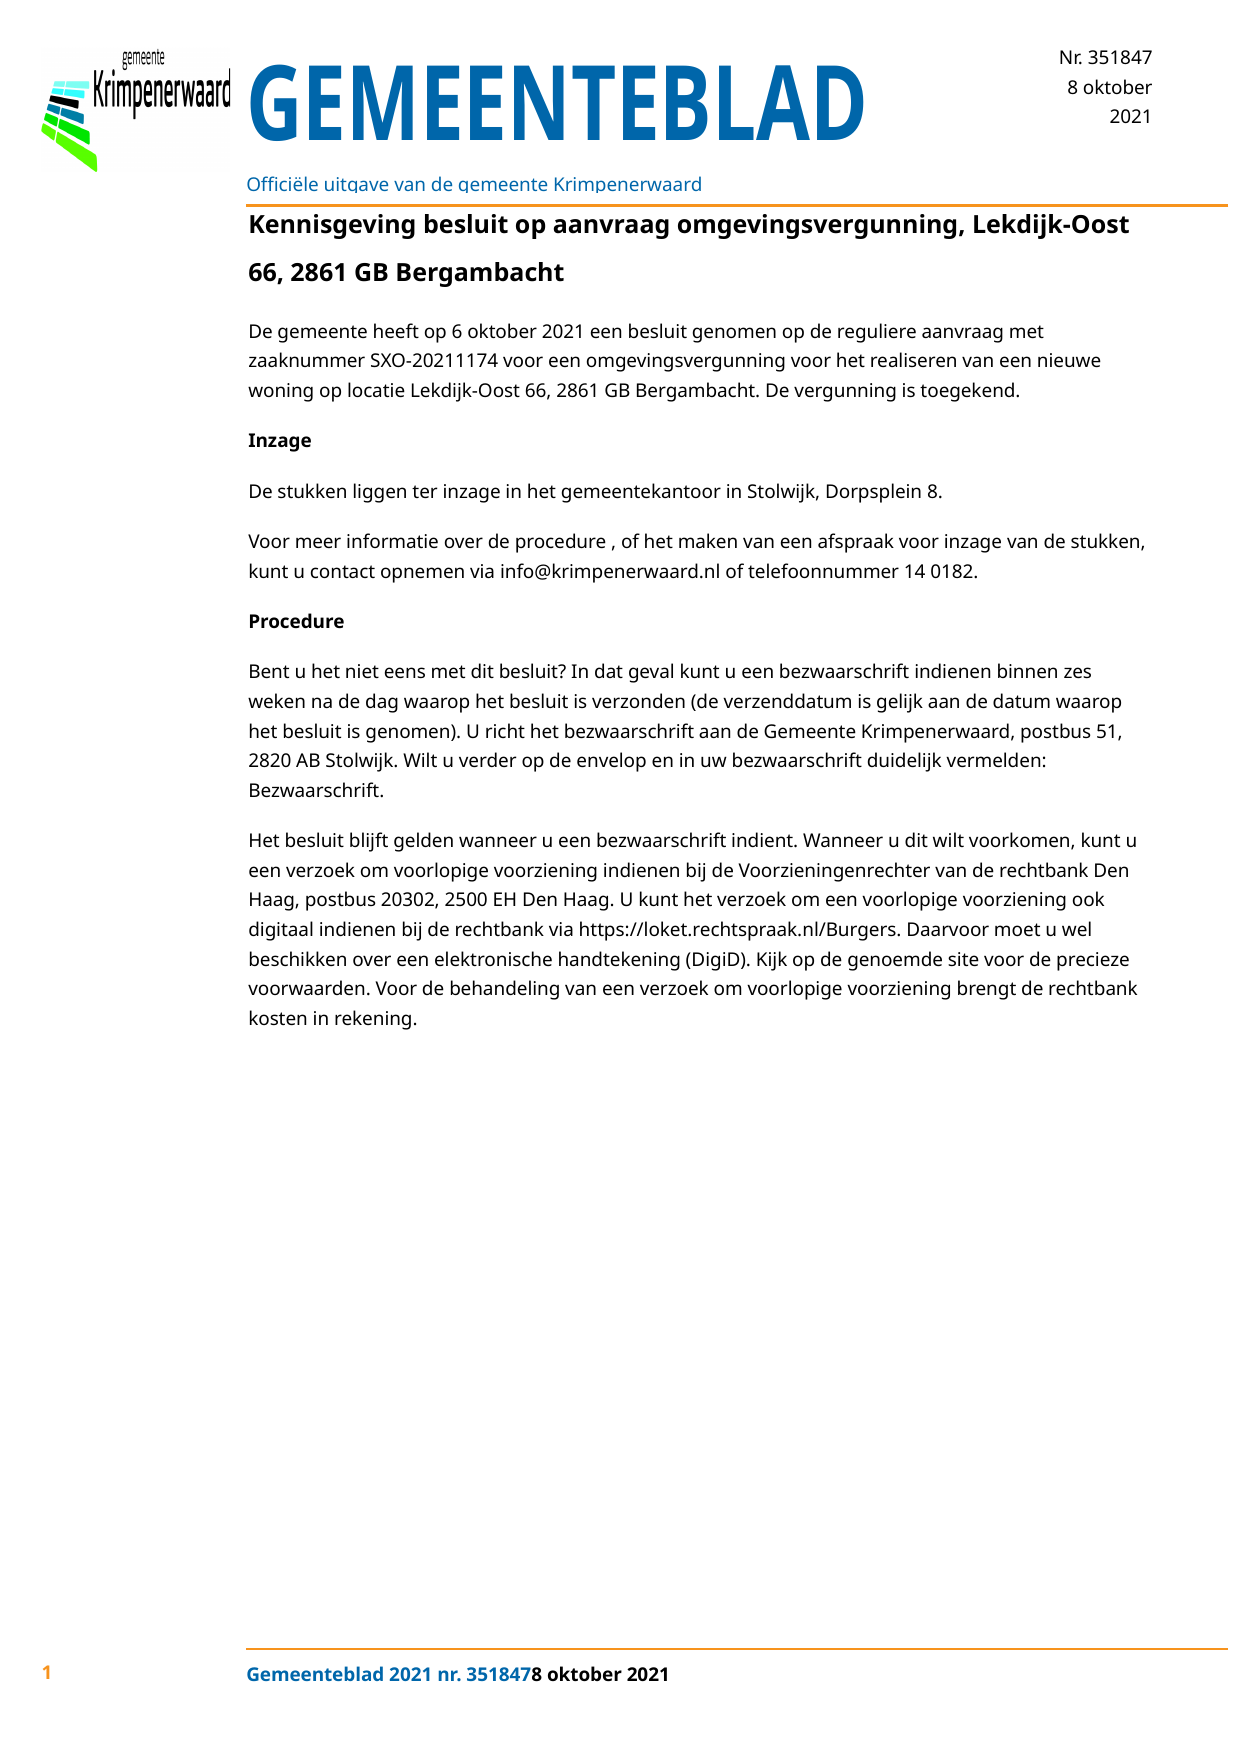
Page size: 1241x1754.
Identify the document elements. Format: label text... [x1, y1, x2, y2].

text De gemeente heeft op 6 oktober 2021 een besluit genomen op de reguliere aanvraag met zaaknummer SXO-20211174 voor een omgevingsvergunning voor het realiseren van een nieuwe woning op locatie Lekdijk-Oost 66, 2861 GB Bergambacht. De vergunning is toegekend. [248, 318, 1152, 403]
text Kennisgeving besluit op aanvraag omgevingsvergunning, Lekdijk-Oost 66, 2861 GB Bergambacht [248, 207, 1152, 288]
text De stukken liggen ter inzage in het gemeentekantoor in Stolwijk, Dorpsplein 8. [248, 478, 1152, 504]
picture [41, 47, 231, 172]
text Bent u het niet eens met dit besluit? In dat geval kunt u een bezwaarschrift indienen binnen zes weken na de dag waarop het besluit is verzonden (de verzenddatum is gelijk aan de datum waarop het besluit is genomen). U richt het bezwaarschrift aan de Gemeente Krimpenerwaard, postbus 51, 2820 AB Stolwijk. Wilt u verder op de envelop en in uw bezwaarschrift duidelijk vermelden: Bezwaarschrift. [248, 659, 1152, 803]
text Inzage [248, 427, 1152, 453]
text Voor meer informatie over de procedure , of het maken van een afspraak voor inzage van de stukken, kunt u contact opnemen via info@krimpenerwaard.nl of telefoonnummer 14 0182. [248, 528, 1152, 584]
text Het besluit blijft gelden wanneer u een bezwaarschrift indient. Wanneer u dit wilt voorkomen, kunt u een verzoek om voorlopige voorziening indienen bij de Voorzieningenrechter van de rechtbank Den Haag, postbus 20302, 2500 EH Den Haag. U kunt het verzoek om een voorlopige voorziening ook digitaal indienen bij de rechtbank via https://loket.rechtspraak.nl/Burgers. Daarvoor moet u wel beschikken over een elektronische handtekening (DigiD). Kijk op de genoemde site voor de precieze voorwaarden. Voor de behandeling van een verzoek om voorlopige voorziening brengt de rechtbank kosten in rekening. [248, 827, 1152, 1031]
text Procedure [248, 608, 1152, 634]
